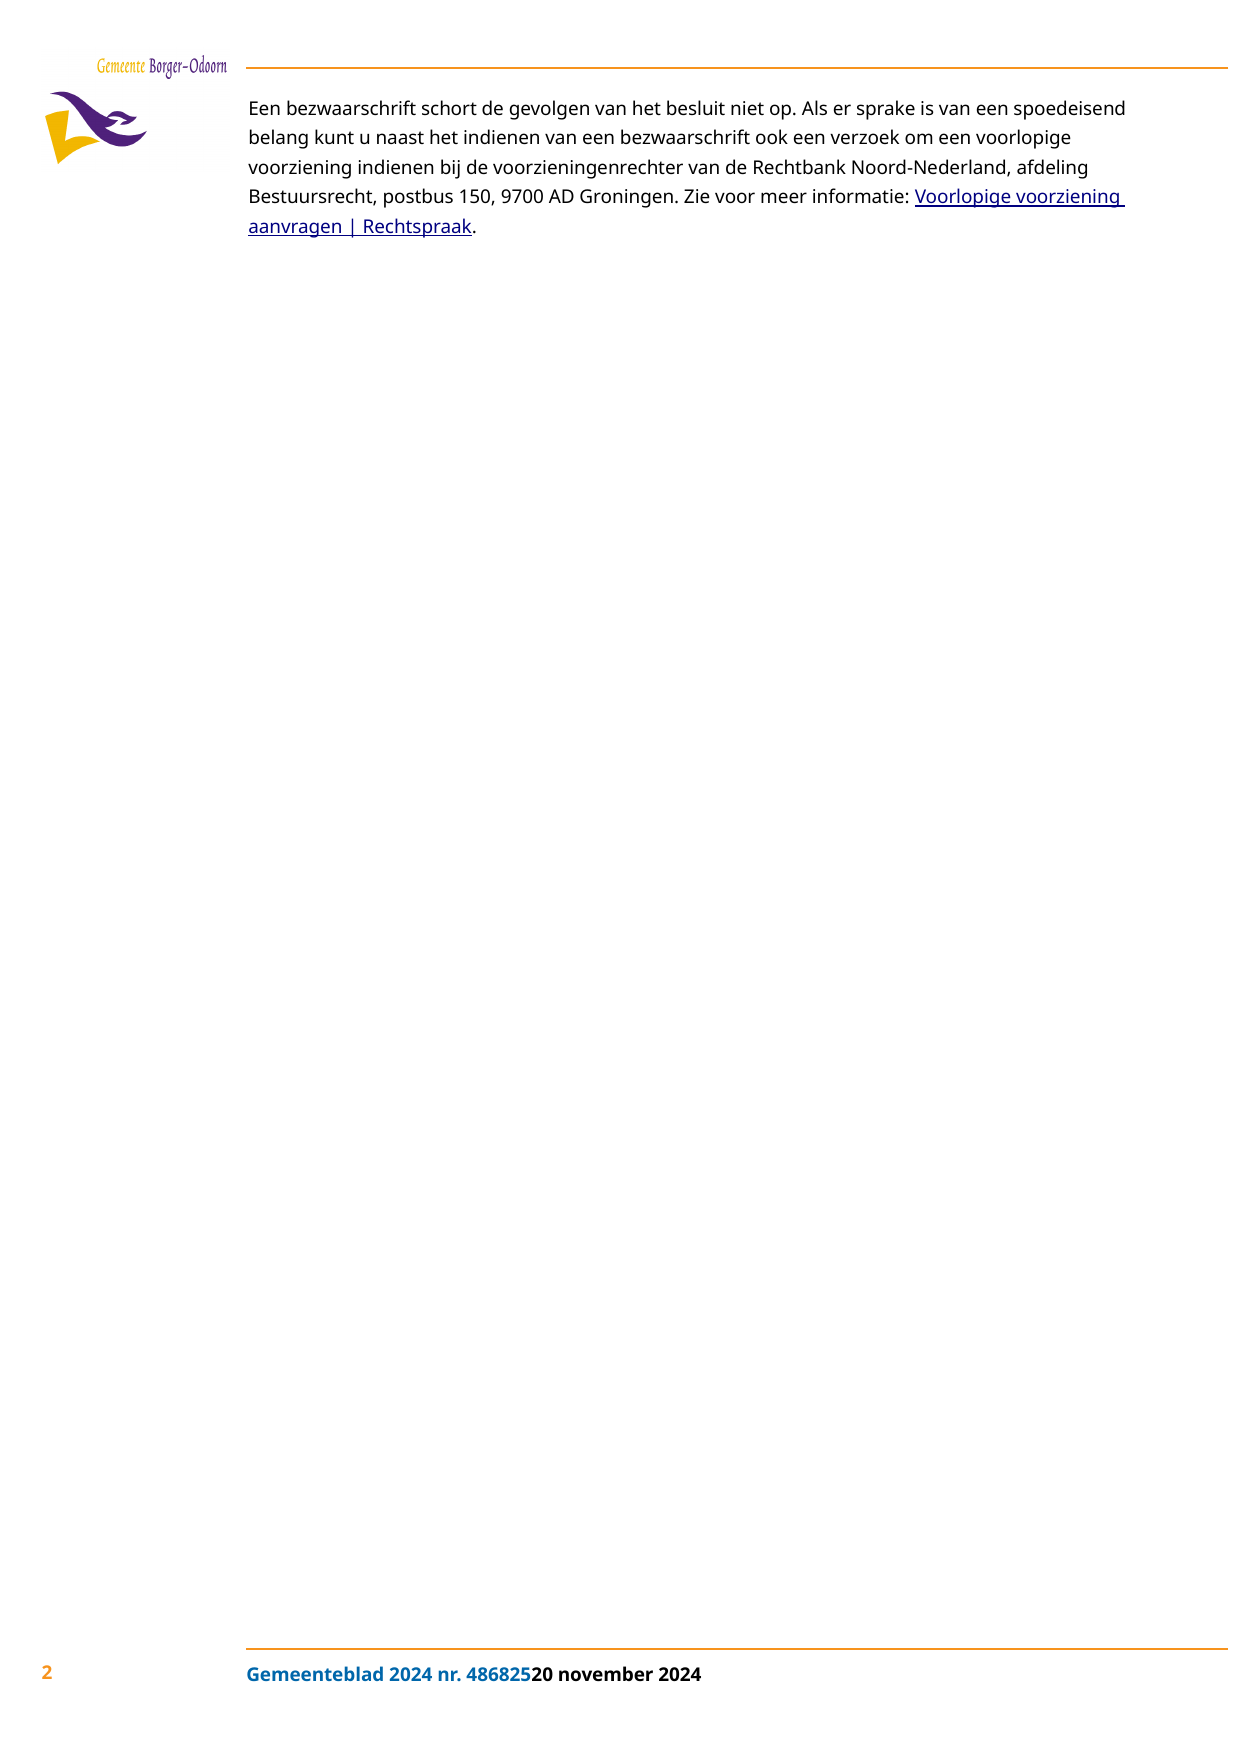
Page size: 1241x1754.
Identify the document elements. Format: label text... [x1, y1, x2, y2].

text Een bezwaarschrift schort de gevolgen van het besluit niet op. Als er sprake is van een spoedeisend belang kunt u naast het indienen van een bezwaarschrift ook een verzoek om een voorlopige voorziening indienen bij de voorzieningenrechter van de Rechtbank Noord-Nederland, afdeling Bestuursrecht, postbus 150, 9700 AD Groningen. Zie voor meer informatie: Voorlopige voorziening aanvragen | Rechtspraak. [248, 95, 1152, 239]
picture [41, 47, 231, 172]
